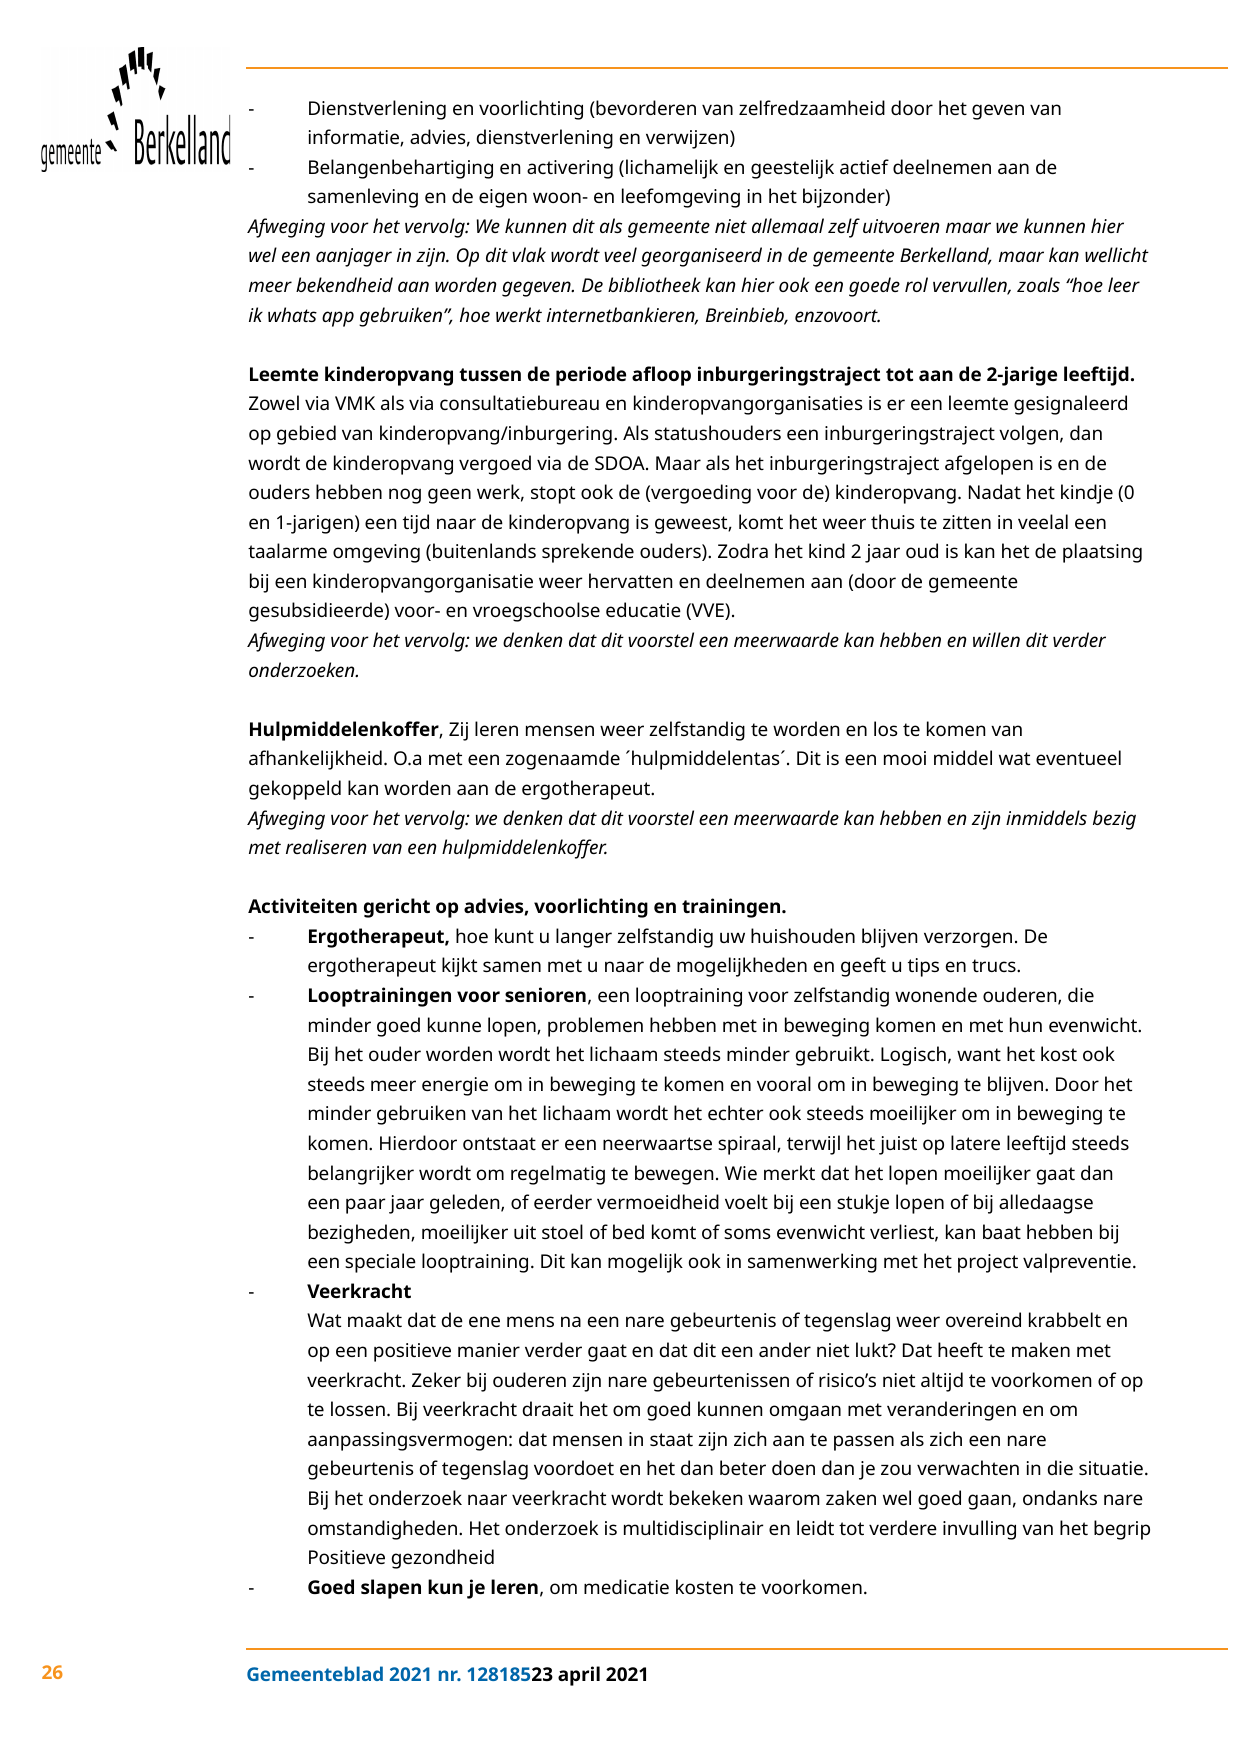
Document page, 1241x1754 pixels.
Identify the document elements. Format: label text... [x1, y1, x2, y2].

text Afweging voor het vervolg: We kunnen dit als gemeente niet allemaal zelf uitvoeren maar we kunnen hier wel een aanjager in zijn. Op dit vlak wordt veel georganiseerd in de gemeente Berkelland, maar kan wellicht meer bekendheid aan worden gegeven. De bibliotheek kan hier ook een goede rol vervullen, zoals “hoe leer ik whats app gebruiken”, hoe werkt internetbankieren, Breinbieb, enzovoort. [248, 213, 1152, 328]
picture [41, 47, 231, 172]
list Looptrainingen voor senioren, een looptraining voor zelfstandig wonende ouderen, die minder goed kunne lopen, problemen hebben met in beweging komen en met hun evenwicht. Bij het ouder worden wordt het lichaam steeds minder gebruikt. Logisch, want het kost ook steeds meer energie om in beweging te komen en vooral om in beweging te blijven. Door het minder gebruiken van het lichaam wordt het echter ook steeds moeilijker om in beweging te komen. Hierdoor ontstaat er een neerwaartse spiraal, terwijl het juist op latere leeftijd steeds belangrijker wordt om regelmatig te bewegen. Wie merkt dat het lopen moeilijker gaat dan een paar jaar geleden, of eerder vermoeidheid voelt bij een stukje lopen of bij alledaagse bezigheden, moeilijker uit stoel of bed komt of soms evenwicht verliest, kan baat hebben bij een speciale looptraining. Dit kan mogelijk ook in samenwerking met het project valpreventie. [248, 982, 1152, 1274]
list Dienstverlening en voorlichting (bevorderen van zelfredzaamheid door het geven van informatie, advies, dienstverlening en verwijzen) [248, 95, 1152, 150]
text Zowel via VMK als via consultatiebureau en kinderopvangorganisaties is er een leemte gesignaleerd op gebied van kinderopvang/inburgering. Als statushouders een inburgeringstraject volgen, dan wordt de kinderopvang vergoed via de SDOA. Maar als het inburgeringstraject afgelopen is en de ouders hebben nog geen werk, stopt ook de (vergoeding voor de) kinderopvang. Nadat het kindje (0 en 1-jarigen) een tijd naar de kinderopvang is geweest, komt het weer thuis te zitten in veelal een taalarme omgeving (buitenlands sprekende ouders). Zodra het kind 2 jaar oud is kan het de plaatsing bij een kinderopvangorganisatie weer hervatten en deelnemen aan (door de gemeente gesubsidieerde) voor- en vroegschoolse educatie (VVE). [248, 391, 1152, 623]
list Ergotherapeut, hoe kunt u langer zelfstandig uw huishouden blijven verzorgen. De ergotherapeut kijkt samen met u naar de mogelijkheden en geeft u tips en trucs. [248, 923, 1152, 978]
text Leemte kinderopvang tussen de periode afloop inburgeringstraject tot aan de 2-jarige leeftijd. [248, 361, 1152, 387]
list Veerkracht [248, 1278, 1152, 1304]
list Wat maakt dat de ene mens na een nare gebeurtenis of tegenslag weer overeind krabbelt en op een positieve manier verder gaat en dat dit een ander niet lukt? Dat heeft te maken met veerkracht. Zeker bij ouderen zijn nare gebeurtenissen of risico’s niet altijd te voorkomen of op te lossen. Bij veerkracht draait het om goed kunnen omgaan met veranderingen en om aanpassingsvermogen: dat mensen in staat zijn zich aan te passen als zich een nare gebeurtenis of tegenslag voordoet en het dan beter doen dan je zou verwachten in die situatie. Bij het onderzoek naar veerkracht wordt bekeken waarom zaken wel goed gaan, ondanks nare omstandigheden. Het onderzoek is multidisciplinair en leidt tot verdere invulling van het begrip Positieve gezondheid [248, 1308, 1152, 1570]
list Belangenbehartiging en activering (lichamelijk en geestelijk actief deelnemen aan de samenleving en de eigen woon- en leefomgeving in het bijzonder) [248, 154, 1152, 209]
text Hulpmiddelenkoffer, Zij leren mensen weer zelfstandig te worden en los te komen van afhankelijkheid. O.a met een zogenaamde ´hulpmiddelentas´. Dit is een mooi middel wat eventueel gekoppeld kan worden aan de ergotherapeut. [248, 716, 1152, 801]
list Goed slapen kun je leren, om medicatie kosten te voorkomen. [248, 1574, 1152, 1600]
text Afweging voor het vervolg: we denken dat dit voorstel een meerwaarde kan hebben en willen dit verder onderzoeken. [248, 627, 1152, 683]
text Afweging voor het vervolg: we denken dat dit voorstel een meerwaarde kan hebben en zijn inmiddels bezig met realiseren van een hulpmiddelenkoffer. [248, 805, 1152, 860]
text Activiteiten gericht op advies, voorlichting en trainingen. [248, 893, 1152, 919]
